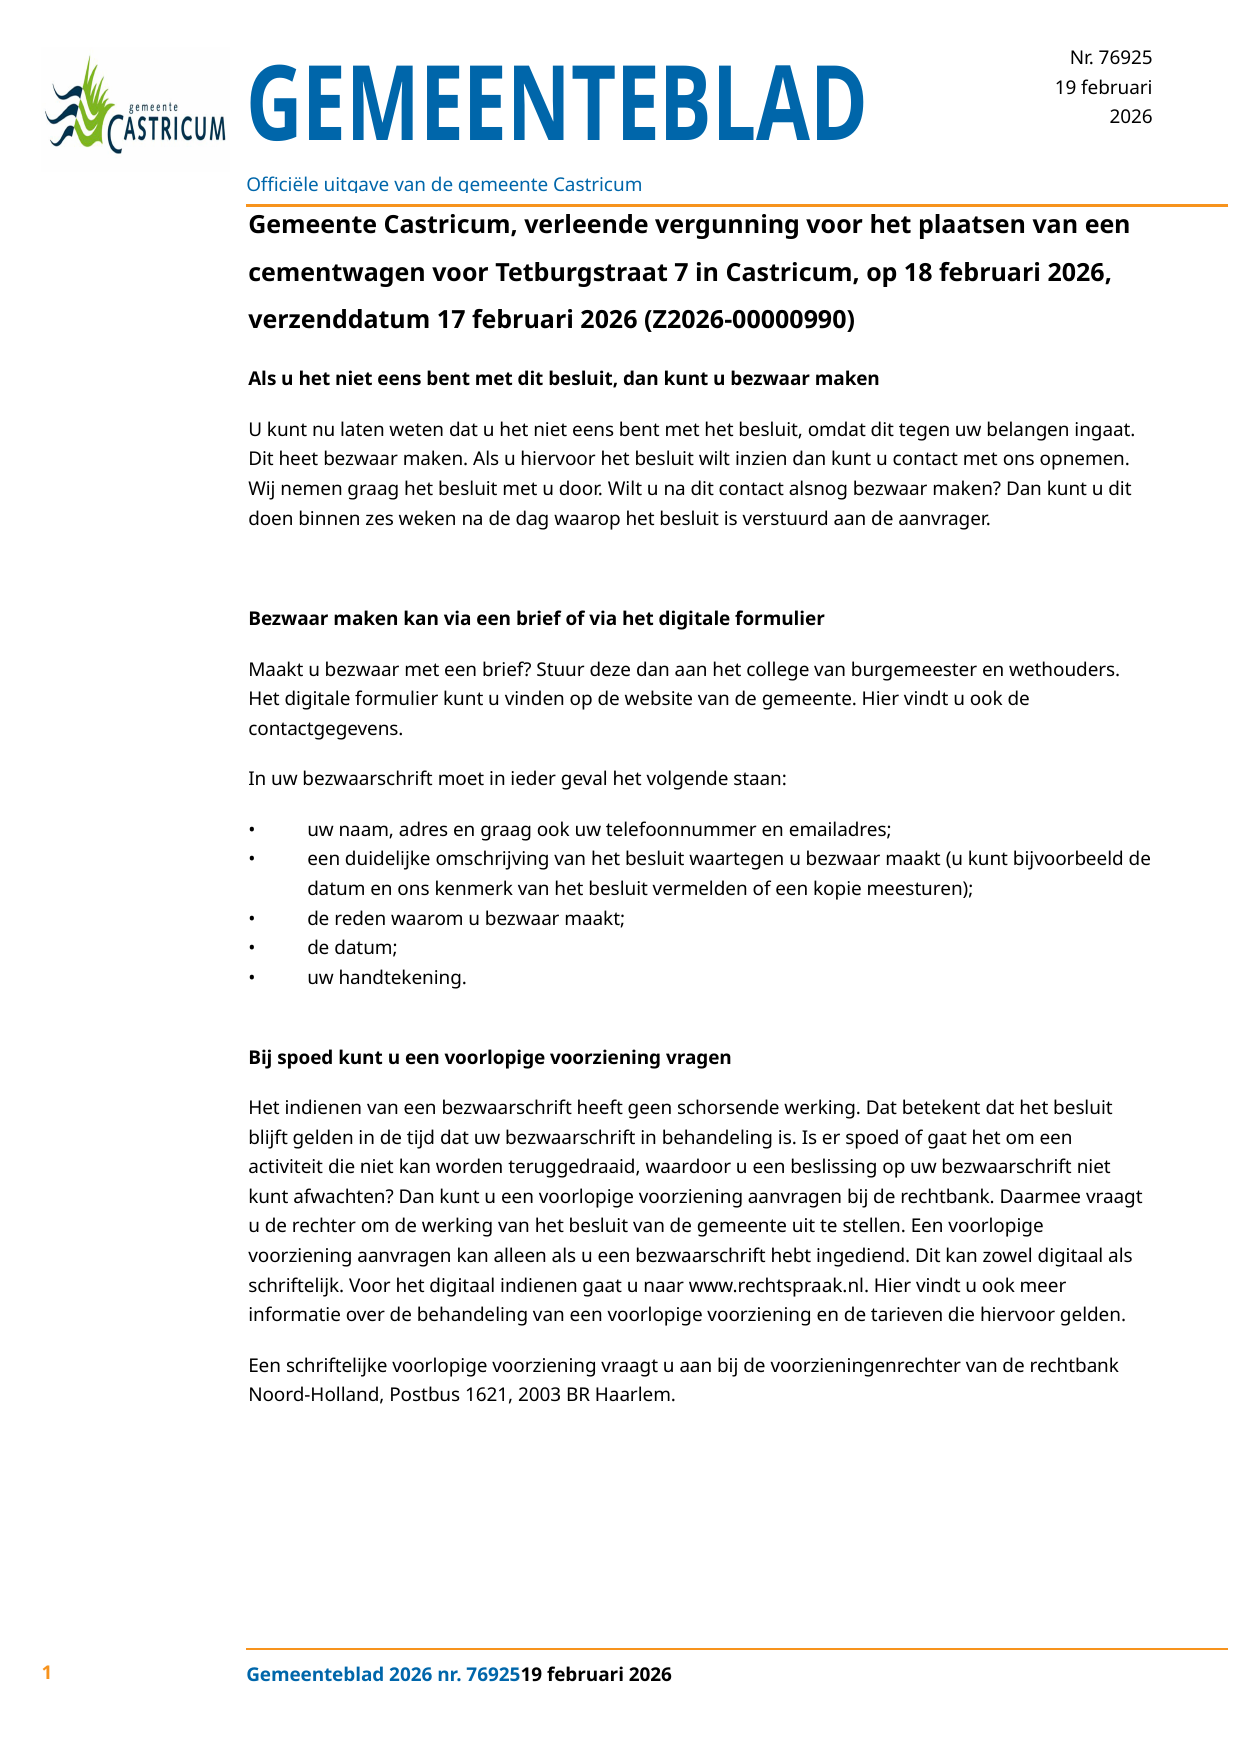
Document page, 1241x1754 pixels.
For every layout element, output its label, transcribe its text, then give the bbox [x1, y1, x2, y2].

text Een schriftelijke voorlopige voorziening vraagt u aan bij de voorzieningenrechter van de rechtbank Noord-Holland, Postbus 1621, 2003 BR Haarlem. [248, 1352, 1152, 1407]
text U kunt nu laten weten dat u het niet eens bent met het besluit, omdat dit tegen uw belangen ingaat. Dit heet bezwaar maken. Als u hiervoor het besluit wilt inzien dan kunt u contact met ons opnemen. Wij nemen graag het besluit met u door. Wilt u na dit contact alsnog bezwaar maken? Dan kunt u dit doen binnen zes weken na de dag waarop het besluit is verstuurd aan de aanvrager. [248, 416, 1152, 530]
text Bezwaar maken kan via een brief of via het digitale formulier [248, 606, 1152, 631]
picture [41, 47, 231, 172]
list een duidelijke omschrijving van het besluit waartegen u bezwaar maakt (u kunt bijvoorbeeld de datum en ons kenmerk van het besluit vermelden of een kopie meesturen); [248, 846, 1152, 901]
text Maakt u bezwaar met een brief? Stuur deze dan aan het college van burgemeester en wethouders. Het digitale formulier kunt u vinden op de website van de gemeente. Hier vindt u ook de contactgegevens. [248, 656, 1152, 741]
list uw naam, adres en graag ook uw telefoonnummer en emailadres; [248, 816, 1152, 842]
text Bij spoed kunt u een voorlopige voorziening vragen [248, 1044, 1152, 1069]
list uw handtekening. [248, 964, 1152, 989]
list de reden waarom u bezwaar maakt; [248, 905, 1152, 930]
text Het indienen van een bezwaarschrift heeft geen schorsende werking. Dat betekent dat het besluit blijft gelden in de tijd dat uw bezwaarschrift in behandeling is. Is er spoed of gaat het om een activiteit die niet kan worden teruggedraaid, waardoor u een beslissing op uw bezwaarschrift niet kunt afwachten? Dan kunt u een voorlopige voorziening aanvragen bij de rechtbank. Daarmee vraagt u de rechter om de werking van het besluit van de gemeente uit te stellen. Een voorlopige voorziening aanvragen kan alleen als u een bezwaarschrift hebt ingediend. Dit kan zowel digitaal als schriftelijk. Voor het digitaal indienen gaat u naar www.rechtspraak.nl. Hier vindt u ook meer informatie over de behandeling van een voorlopige voorziening en de tarieven die hiervoor gelden. [248, 1094, 1152, 1327]
text In uw bezwaarschrift moet in ieder geval het volgende staan: [248, 766, 1152, 791]
text Gemeente Castricum, verleende vergunning voor het plaatsen van een cementwagen voor Tetburgstraat 7 in Castricum, op 18 februari 2026, verzenddatum 17 februari 2026 (Z2026-00000990) [248, 207, 1152, 336]
list de datum; [248, 934, 1152, 960]
text Als u het niet eens bent met dit besluit, dan kunt u bezwaar maken [248, 366, 1152, 391]
